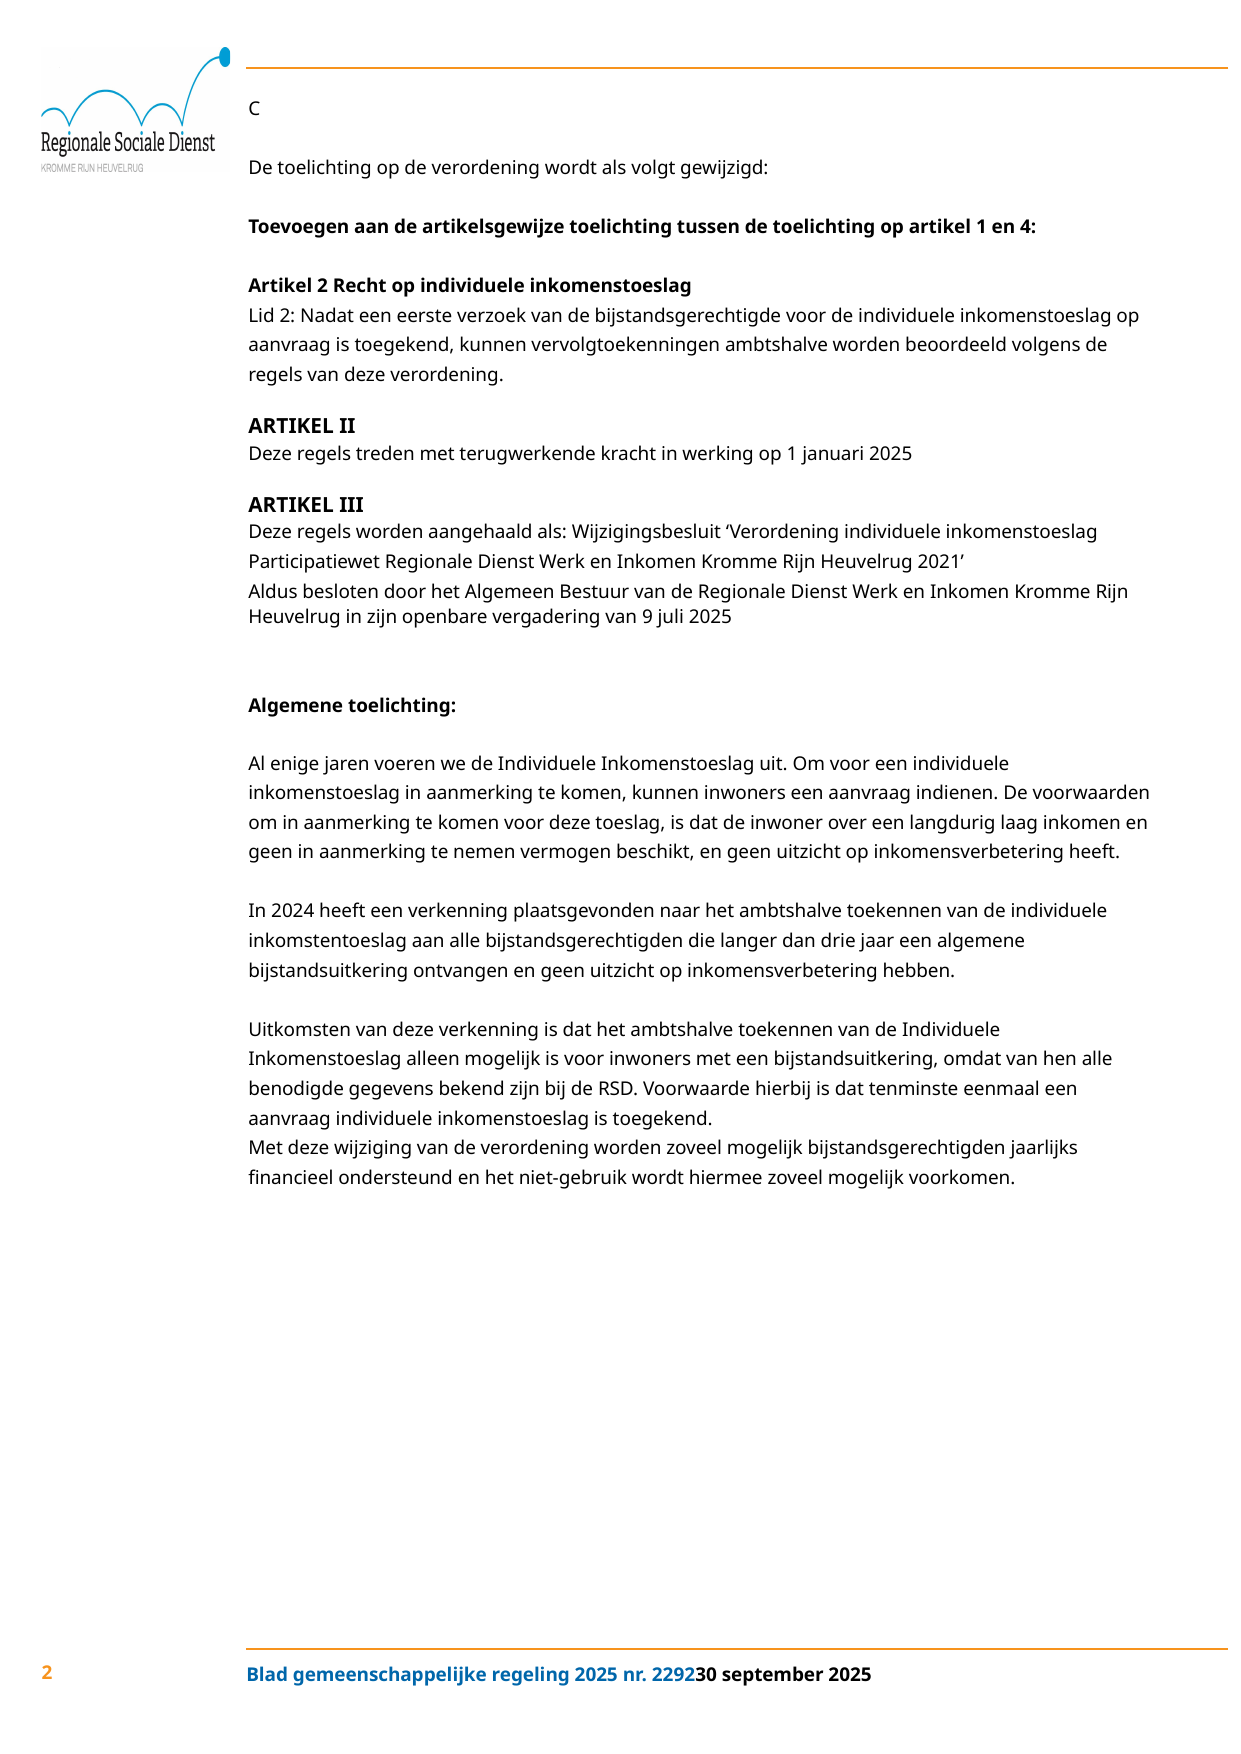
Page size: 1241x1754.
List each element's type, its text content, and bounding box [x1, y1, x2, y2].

text Deze regels worden aangehaald als: Wijzigingsbesluit ‘Verordening individuele inkomenstoeslag Participatiewet Regionale Dienst Werk en Inkomen Kromme Rijn Heuvelrug 2021’ [248, 519, 1152, 574]
picture [41, 47, 231, 172]
text Algemene toelichting: [248, 681, 1152, 721]
text ARTIKEL II [248, 411, 1152, 440]
text Lid 2: Nadat een eerste verzoek van de bijstandsgerechtigde voor de individuele inkomenstoeslag op aanvraag is toegekend, kunnen vervolgtoekenningen ambtshalve worden beoordeeld volgens de regels van deze verordening. [248, 302, 1152, 387]
text Artikel 2 Recht op individuele inkomenstoeslag [248, 272, 1152, 298]
text Uitkomsten van deze verkenning is dat het ambtshalve toekennen van de Individuele Inkomenstoeslag alleen mogelijk is voor inwoners met een bijstandsuitkering, omdat van hen alle benodigde gegevens bekend zijn bij de RSD. Voorwaarde hierbij is dat tenminste eenmaal een aanvraag individuele inkomenstoeslag is toegekend. [248, 1016, 1152, 1130]
text Aldus besloten door het Algemeen Bestuur van de Regionale Dienst Werk en Inkomen Kromme Rijn Heuvelrug in zijn openbare vergadering van 9 juli 2025 [248, 578, 1152, 629]
text C [248, 95, 1152, 121]
text Toevoegen aan de artikelsgewijze toelichting tussen de toelichting op artikel 1 en 4: [248, 213, 1152, 239]
text ARTIKEL III [248, 490, 1152, 519]
text De toelichting op de verordening wordt als volgt gewijzigd: [248, 154, 1152, 180]
text In 2024 heeft een verkenning plaatsgevonden naar het ambtshalve toekennen van de individuele inkomstentoeslag aan alle bijstandsgerechtigden die langer dan drie jaar een algemene bijstandsuitkering ontvangen en geen uitzicht op inkomensverbetering hebben. [248, 898, 1152, 982]
text Met deze wijziging van de verordening worden zoveel mogelijk bijstandsgerechtigden jaarlijks financieel ondersteund en het niet-gebruik wordt hiermee zoveel mogelijk voorkomen. [248, 1134, 1152, 1189]
text Al enige jaren voeren we de Individuele Inkomenstoeslag uit. Om voor een individuele inkomenstoeslag in aanmerking te komen, kunnen inwoners een aanvraag indienen. De voorwaarden om in aanmerking te komen voor deze toeslag, is dat de inwoner over een langdurig laag inkomen en geen in aanmerking te nemen vermogen beschikt, en geen uitzicht op inkomensverbetering heeft. [248, 750, 1152, 864]
text Deze regels treden met terugwerkende kracht in werking op 1 januari 2025 [248, 440, 1152, 466]
